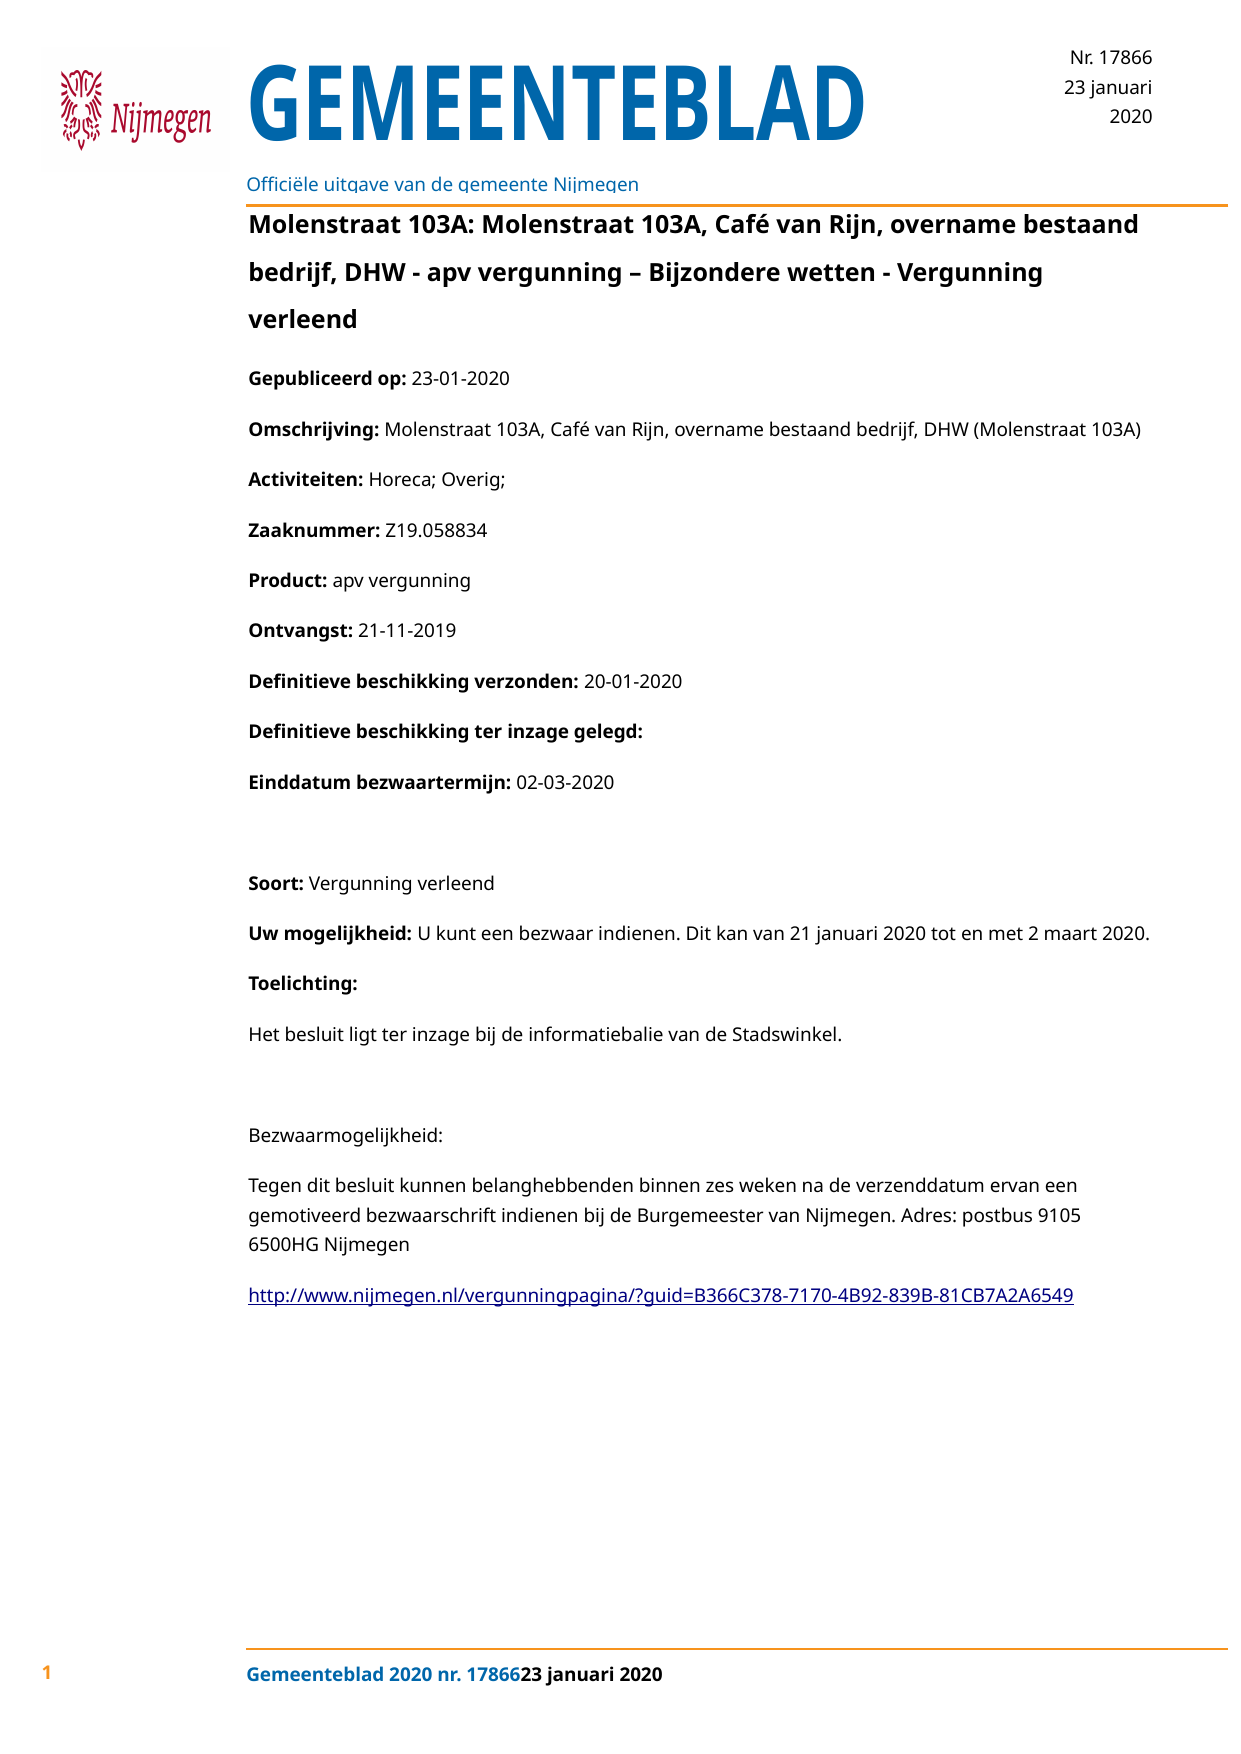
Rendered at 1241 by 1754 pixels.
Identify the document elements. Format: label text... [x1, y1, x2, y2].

text Definitieve beschikking verzonden: 20-01-2020 [248, 668, 1152, 694]
text Gepubliceerd op: 23-01-2020 [248, 366, 1152, 391]
text Bezwaarmogelijkheid: [248, 1122, 1152, 1147]
text Ontvangst: 21-11-2019 [248, 618, 1152, 643]
text Omschrijving: Molenstraat 103A, Café van Rijn, overname bestaand bedrijf, DHW (Molenstraat 103A) [248, 416, 1152, 442]
text Tegen dit besluit kunnen belanghebbenden binnen zes weken na de verzenddatum ervan een gemotiveerd bezwaarschrift indienen bij de Burgemeester van Nijmegen. Adres: postbus 9105 6500HG Nijmegen [248, 1172, 1152, 1257]
text Definitieve beschikking ter inzage gelegd: [248, 718, 1152, 744]
text Uw mogelijkheid: U kunt een bezwaar indienen. Dit kan van 21 januari 2020 tot en met 2 maart 2020. [248, 920, 1152, 946]
text http://www.nijmegen.nl/vergunningpagina/?guid=B366C378-7170-4B92-839B-81CB7A2A6549 [248, 1282, 1152, 1307]
text Product: apv vergunning [248, 567, 1152, 593]
text Soort: Vergunning verleend [248, 870, 1152, 895]
text Molenstraat 103A: Molenstraat 103A, Café van Rijn, overname bestaand bedrijf, DHW - apv vergunning – Bijzondere wetten - Vergunning verleend [248, 207, 1152, 336]
text Het besluit ligt ter inzage bij de informatiebalie van de Stadswinkel. [248, 1021, 1152, 1047]
text Toelichting: [248, 971, 1152, 996]
text Zaaknummer: Z19.058834 [248, 517, 1152, 542]
text Activiteiten: Horeca; Overig; [248, 466, 1152, 492]
text Einddatum bezwaartermijn: 02-03-2020 [248, 769, 1152, 794]
picture [41, 47, 231, 172]
